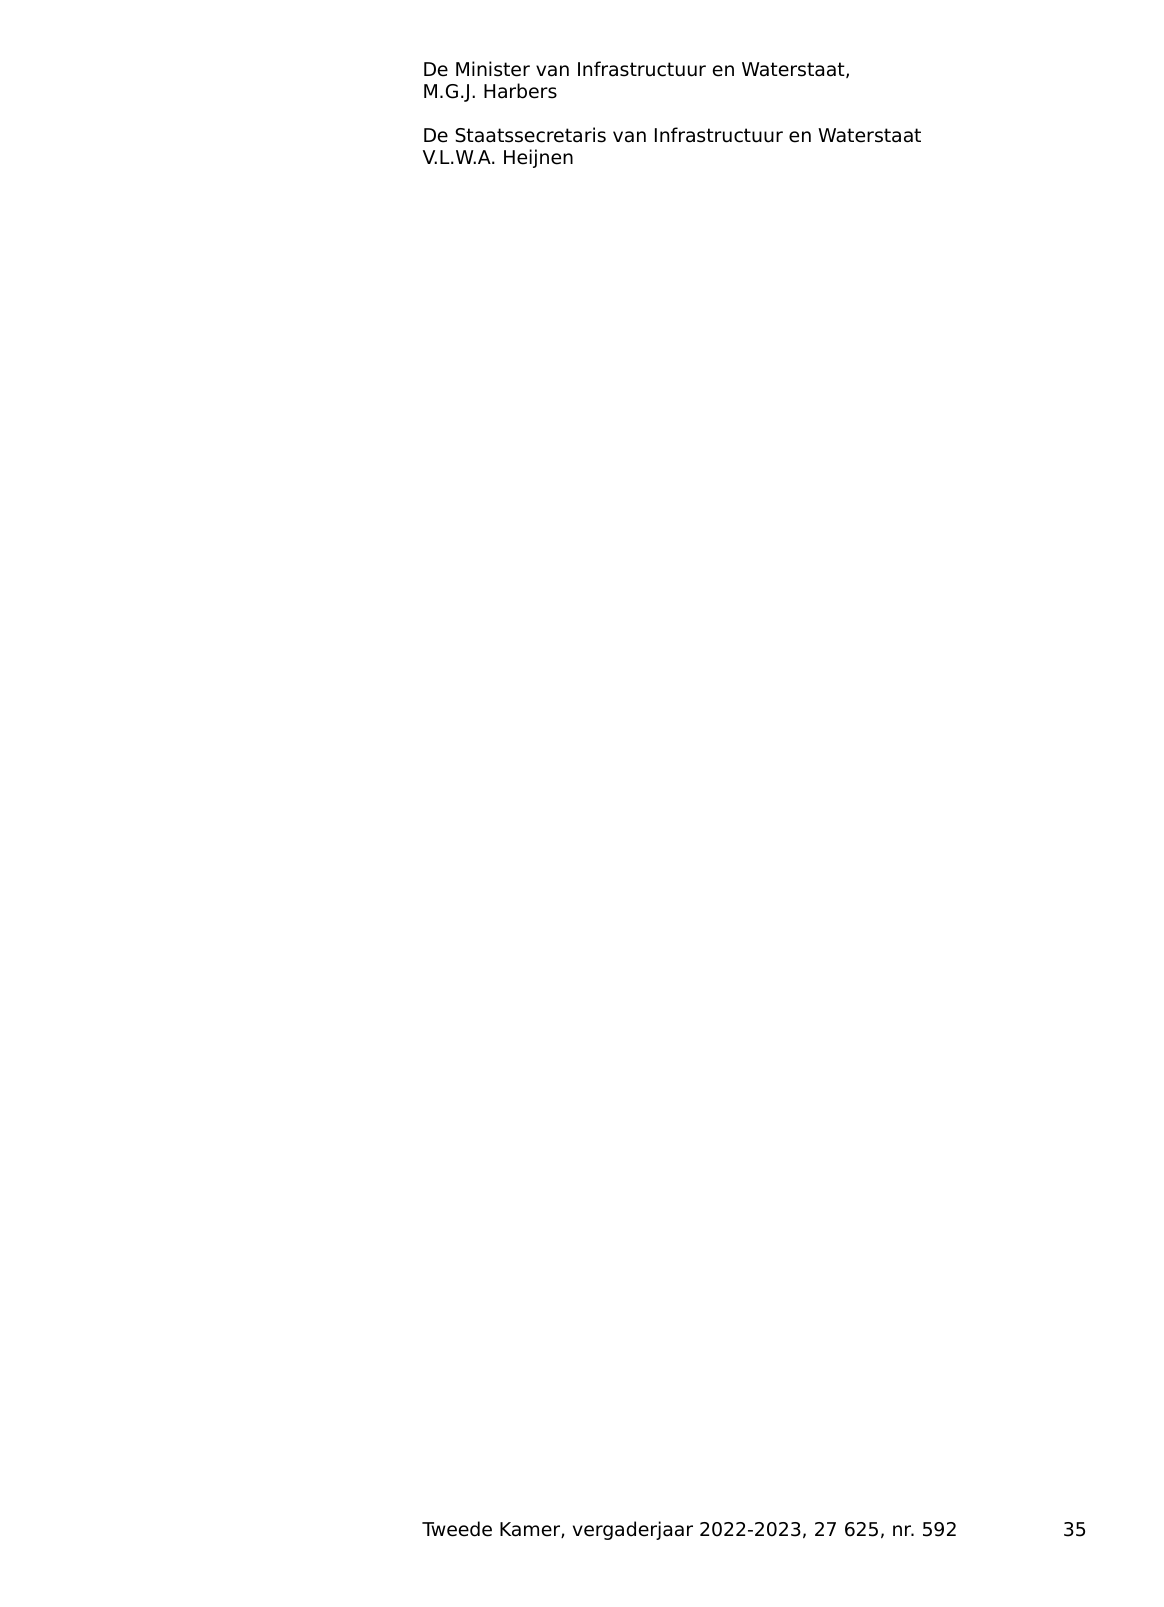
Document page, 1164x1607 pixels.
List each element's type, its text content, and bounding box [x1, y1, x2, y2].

text De Minister van Infrastructuur en Waterstaat, M.G.J. Harbers [422, 59, 1087, 103]
text De Staatssecretaris van Infrastructuur en Waterstaat V.L.W.A. Heijnen [422, 125, 1087, 169]
